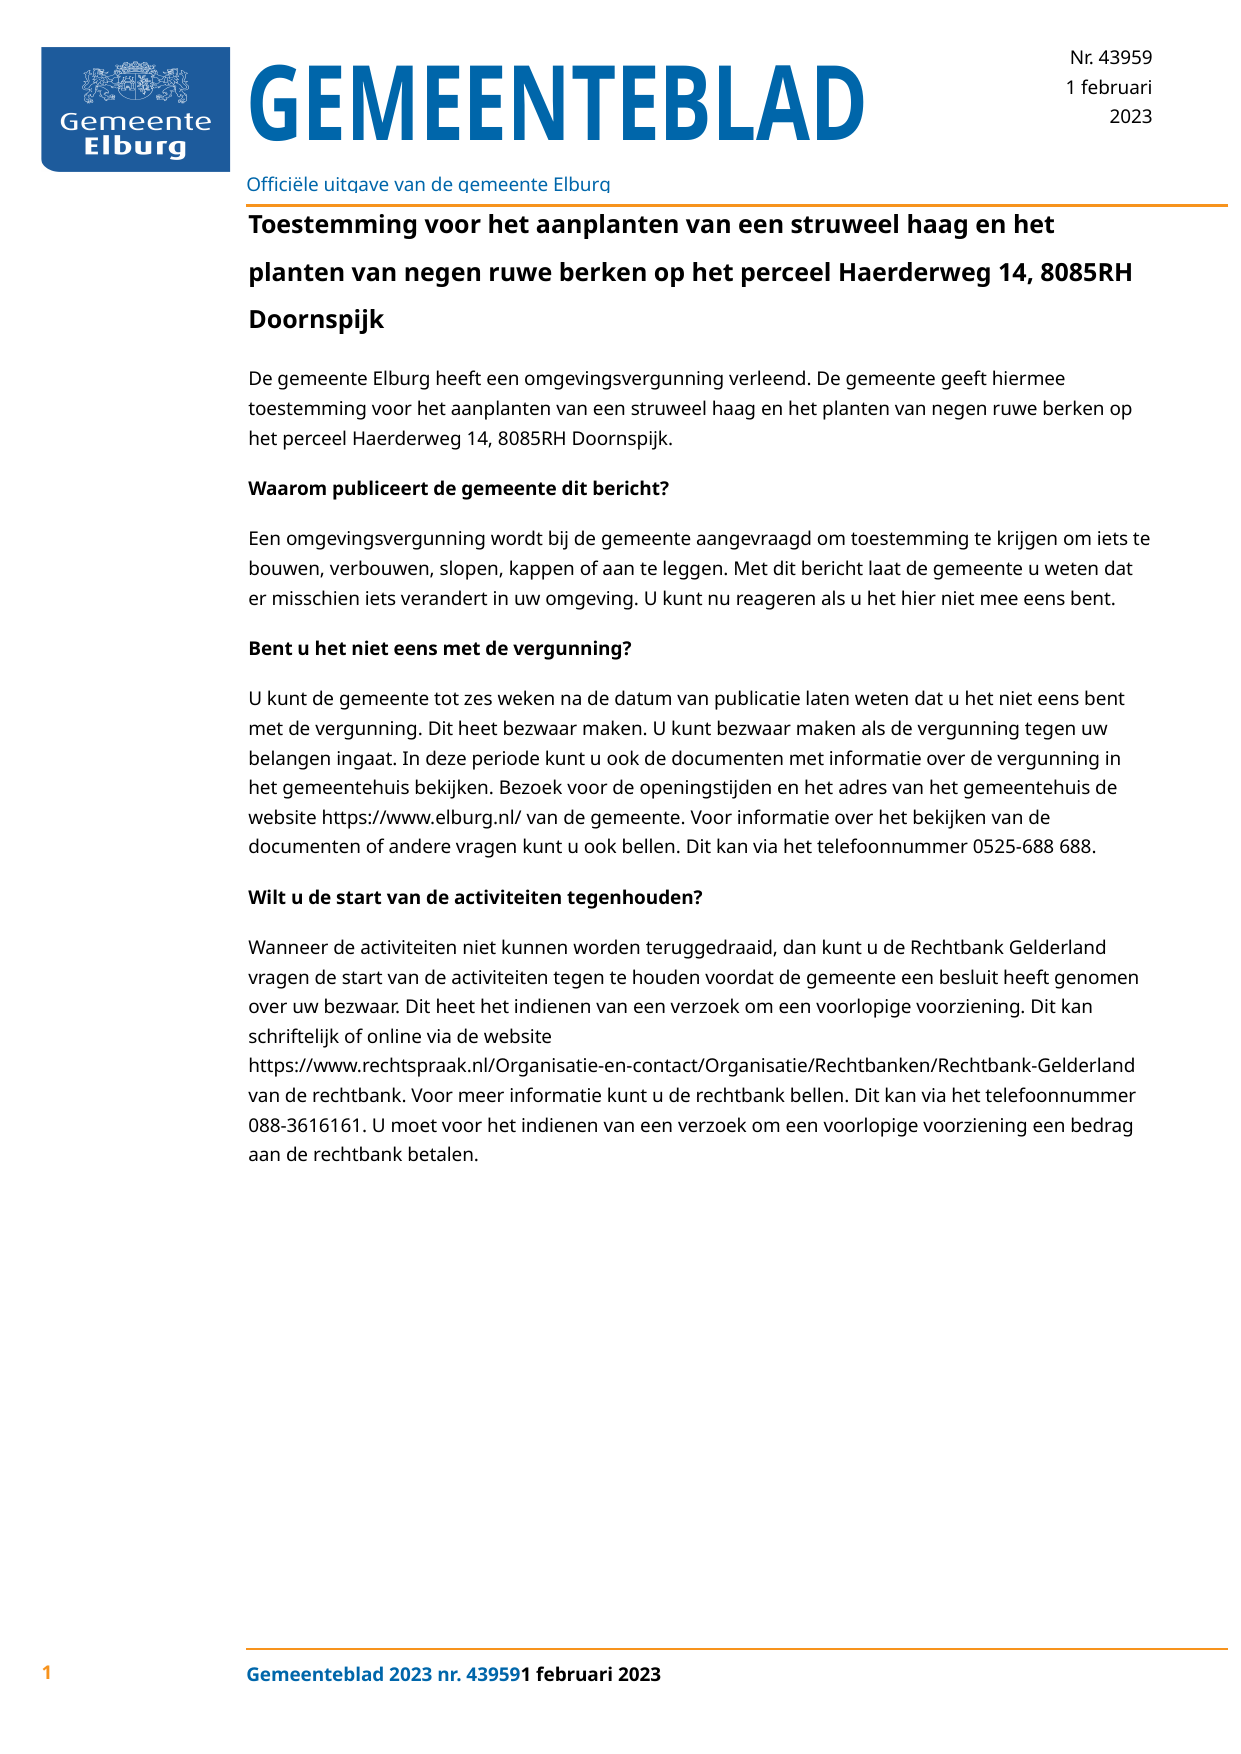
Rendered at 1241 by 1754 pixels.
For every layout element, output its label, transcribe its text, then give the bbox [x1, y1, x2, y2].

text Wanneer de activiteiten niet kunnen worden teruggedraaid, dan kunt u de Rechtbank Gelderland vragen de start van de activiteiten tegen te houden voordat de gemeente een besluit heeft genomen over uw bezwaar. Dit heet het indienen van een verzoek om een voorlopige voorziening. Dit kan schriftelijk of online via de website https://www.rechtspraak.nl/Organisatie-en-contact/Organisatie/Rechtbanken/Rechtbank-Gelderland van de rechtbank. Voor meer informatie kunt u de rechtbank bellen. Dit kan via het telefoonnummer 088-3616161. U moet voor het indienen van een verzoek om een voorlopige voorziening een bedrag aan de rechtbank betalen. [248, 934, 1152, 1167]
text Waarom publiceert de gemeente dit bericht? [248, 475, 1152, 501]
text Een omgevingsvergunning wordt bij de gemeente aangevraagd om toestemming te krijgen om iets te bouwen, verbouwen, slopen, kappen of aan te leggen. Met dit bericht laat de gemeente u weten dat er misschien iets verandert in uw omgeving. U kunt nu reageren als u het hier niet mee eens bent. [248, 526, 1152, 610]
text De gemeente Elburg heeft een omgevingsvergunning verleend. De gemeente geeft hiermee toestemming voor het aanplanten van een struweel haag en het planten van negen ruwe berken op het perceel Haerderweg 14, 8085RH Doornspijk. [248, 366, 1152, 450]
picture [41, 47, 231, 172]
text Toestemming voor het aanplanten van een struweel haag en het planten van negen ruwe berken op het perceel Haerderweg 14, 8085RH Doornspijk [248, 207, 1152, 336]
text Wilt u de start van de activiteiten tegenhouden? [248, 884, 1152, 909]
text Bent u het niet eens met de vergunning? [248, 635, 1152, 661]
text U kunt de gemeente tot zes weken na de datum van publicatie laten weten dat u het niet eens bent met de vergunning. Dit heet bezwaar maken. U kunt bezwaar maken als de vergunning tegen uw belangen ingaat. In deze periode kunt u ook de documenten met informatie over de vergunning in het gemeentehuis bekijken. Bezoek voor de openingstijden en het adres van het gemeentehuis de website https://www.elburg.nl/ van de gemeente. Voor informatie over het bekijken van de documenten of andere vragen kunt u ook bellen. Dit kan via het telefoonnummer 0525-688 688. [248, 686, 1152, 859]
